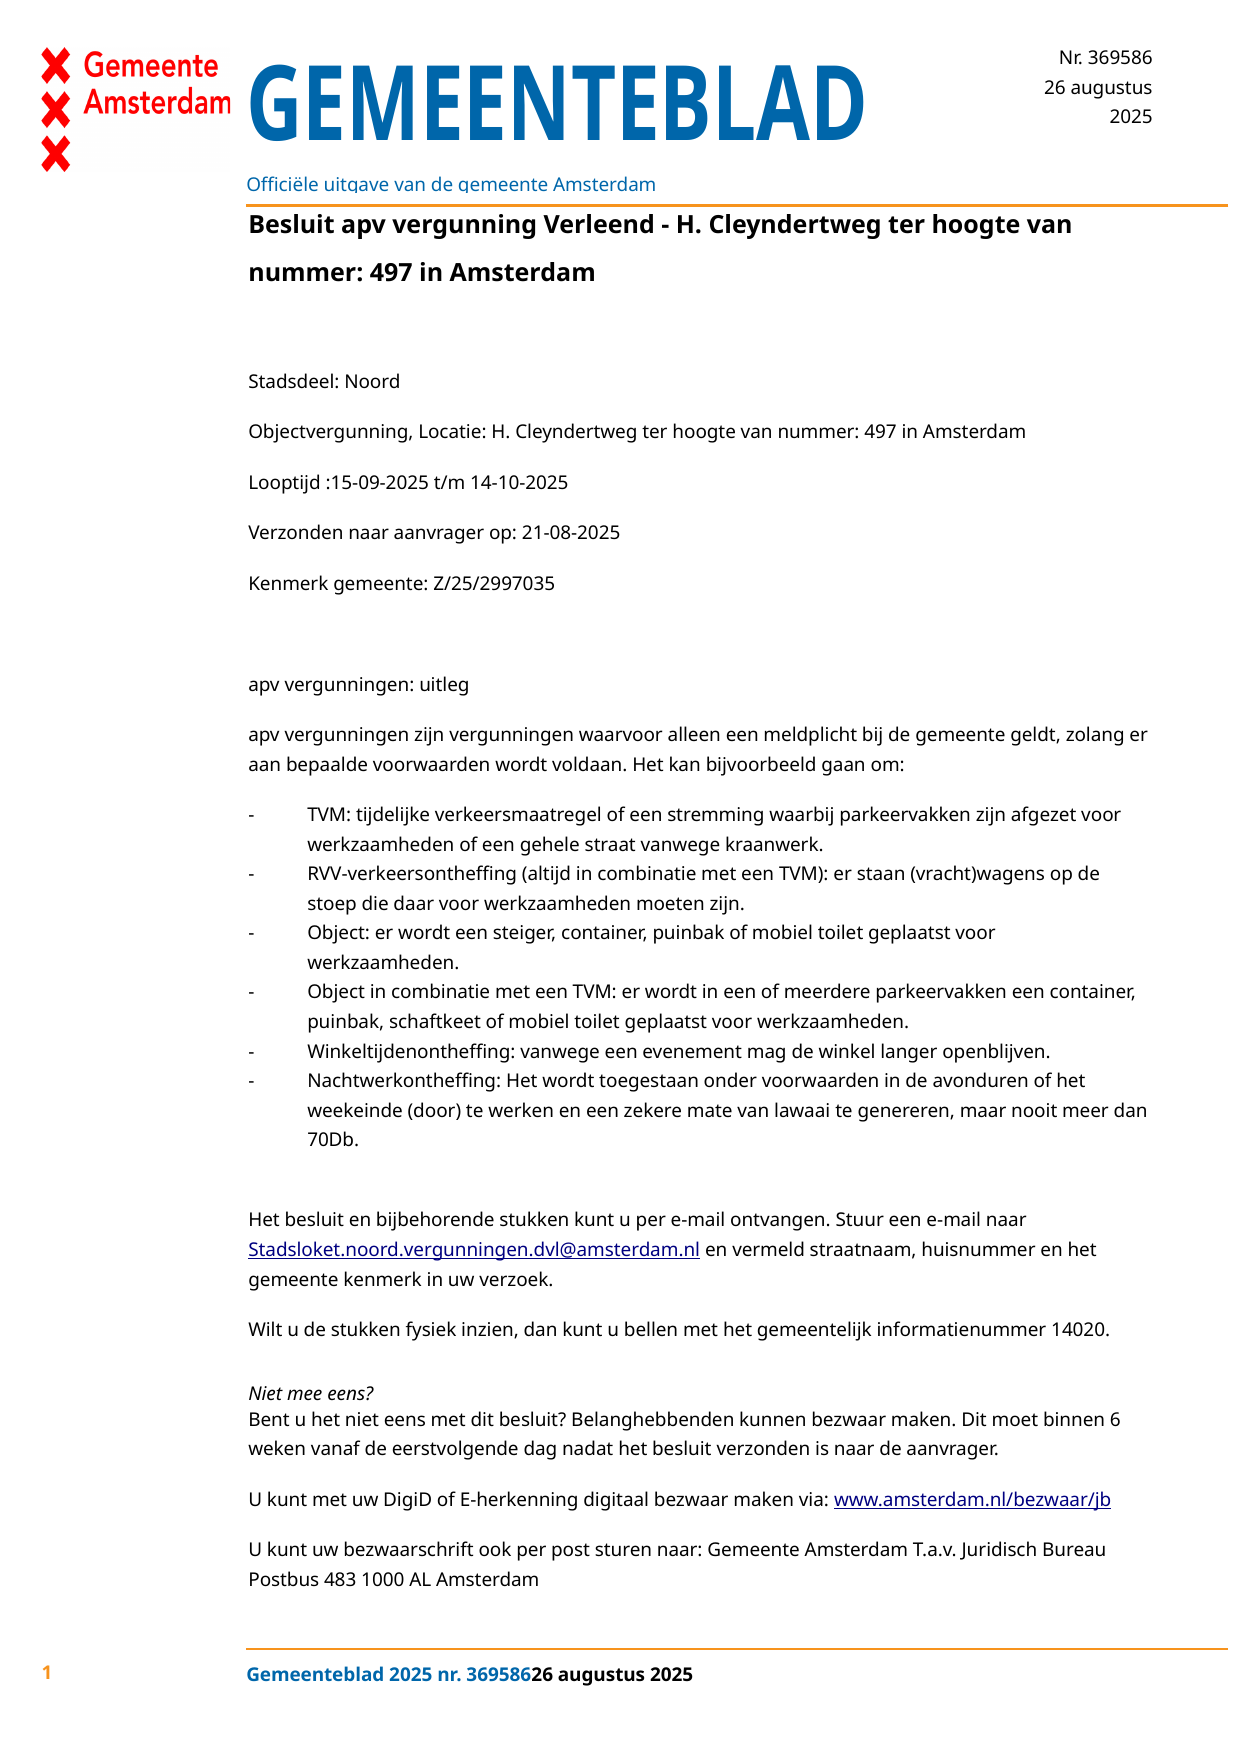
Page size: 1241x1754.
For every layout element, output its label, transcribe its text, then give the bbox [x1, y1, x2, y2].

text Stadsdeel: Noord [248, 368, 1152, 394]
text Objectvergunning, Locatie: H. Cleyndertweg ter hoogte van nummer: 497 in Amsterdam [248, 419, 1152, 444]
text Besluit apv vergunning Verleend - H. Cleyndertweg ter hoogte van nummer: 497 in Amsterdam [248, 207, 1152, 288]
text Het besluit en bijbehorende stukken kunt u per e-mail ontvangen. Stuur een e-mail naar Stadsloket.noord.vergunningen.dvl@amsterdam.nl en vermeld straatnaam, huisnummer en het gemeente kenmerk in uw verzoek. [248, 1207, 1152, 1292]
list Object in combinatie met een TVM: er wordt in een of meerdere parkeervakken een container, puinbak, schaftkeet of mobiel toilet geplaatst voor werkzaamheden. [248, 979, 1152, 1034]
text Kenmerk gemeente: Z/25/2997035 [248, 570, 1152, 596]
text Wilt u de stukken fysiek inzien, dan kunt u bellen met het gemeentelijk informatienummer 14020. [248, 1316, 1152, 1342]
text Looptijd :15-09-2025 t/m 14-10-2025 [248, 469, 1152, 495]
text apv vergunningen zijn vergunningen waarvoor alleen een meldplicht bij de gemeente geldt, zolang er aan bepaalde voorwaarden wordt voldaan. Het kan bijvoorbeeld gaan om: [248, 721, 1152, 777]
text Niet mee eens? [248, 1380, 1152, 1406]
picture [41, 47, 231, 172]
text apv vergunningen: uitleg [248, 671, 1152, 697]
list Object: er wordt een steiger, container, puinbak of mobiel toilet geplaatst voor werkzaamheden. [248, 919, 1152, 975]
list Winkeltijdenontheffing: vanwege een evenement mag de winkel langer openblijven. [248, 1038, 1152, 1064]
text U kunt met uw DigiD of E-herkenning digitaal bezwaar maken via: www.amsterdam.nl/bezwaar/jb [248, 1486, 1152, 1512]
text Bent u het niet eens met dit besluit? Belanghebbenden kunnen bezwaar maken. Dit moet binnen 6 weken vanaf de eerstvolgende dag nadat het besluit verzonden is naar de aanvrager. [248, 1406, 1152, 1461]
text Verzonden naar aanvrager op: 21-08-2025 [248, 519, 1152, 545]
list TVM: tijdelijke verkeersmaatregel of een stremming waarbij parkeervakken zijn afgezet voor werkzaamheden of een gehele straat vanwege kraanwerk. [248, 801, 1152, 857]
list RVV-verkeersontheffing (altijd in combinatie met een TVM): er staan (vracht)wagens op de stoep die daar voor werkzaamheden moeten zijn. [248, 860, 1152, 916]
text U kunt uw bezwaarschrift ook per post sturen naar: Gemeente Amsterdam T.a.v. Juridisch Bureau Postbus 483 1000 AL Amsterdam [248, 1536, 1152, 1592]
list Nachtwerkontheffing: Het wordt toegestaan onder voorwaarden in de avonduren of het weekeinde (door) te werken en een zekere mate van lawaai te genereren, maar nooit meer dan 70Db. [248, 1067, 1152, 1152]
